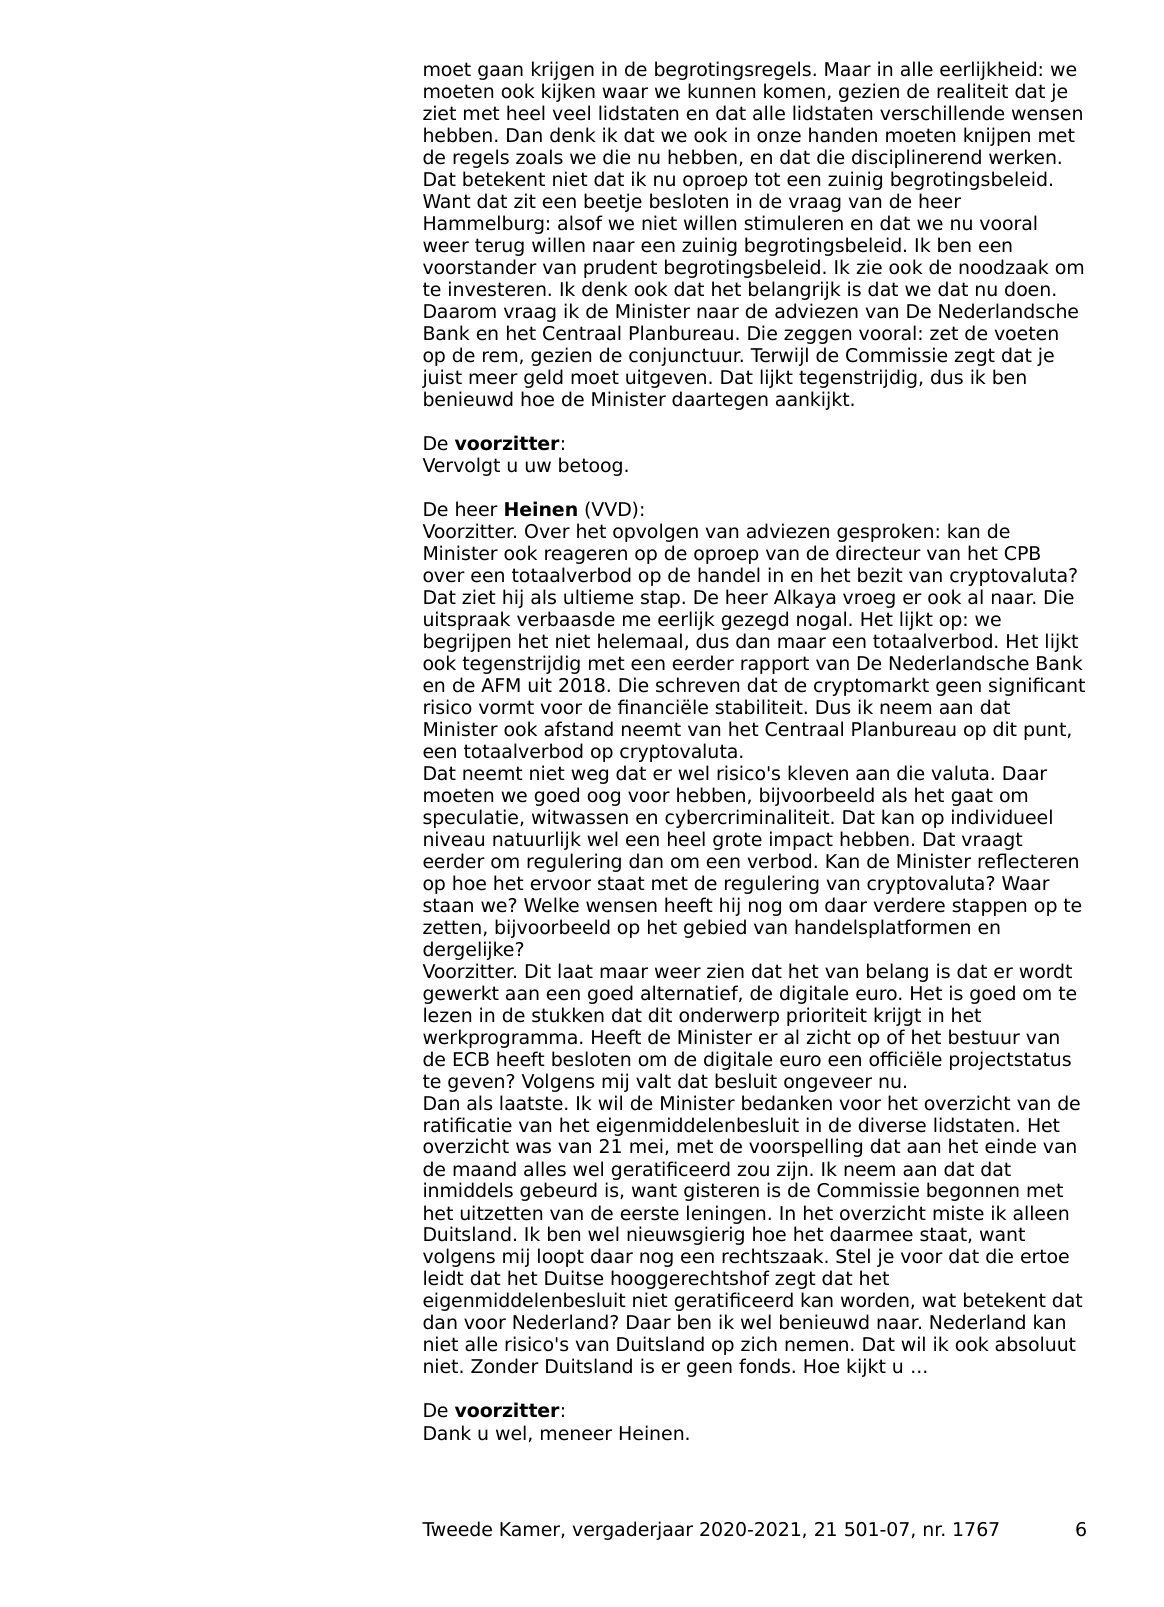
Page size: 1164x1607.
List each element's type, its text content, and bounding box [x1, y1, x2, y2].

text moet gaan krijgen in de begrotingsregels. Maar in alle eerlijkheid: we moeten ook kijken waar we kunnen komen, gezien de realiteit dat je ziet met heel veel lidstaten en dat alle lidstaten verschillende wensen hebben. Dan denk ik dat we ook in onze handen moeten knijpen met de regels zoals we die nu hebben, en dat die disciplinerend werken. Dat betekent niet dat ik nu oproep tot een zuinig begrotingsbeleid. Want dat zit een beetje besloten in de vraag van de heer Hammelburg: alsof we niet willen stimuleren en dat we nu vooral weer terug willen naar een zuinig begrotingsbeleid. Ik ben een voorstander van prudent begrotingsbeleid. Ik zie ook de noodzaak om te investeren. Ik denk ook dat het belangrijk is dat we dat nu doen. Daarom vraag ik de Minister naar de adviezen van De Nederlandsche Bank en het Centraal Planbureau. Die zeggen vooral: zet de voeten op de rem, gezien de conjunctuur. Terwijl de Commissie zegt dat je juist meer geld moet uitgeven. Dat lijkt tegenstrijdig, dus ik ben benieuwd hoe de Minister daartegen aankijkt. [422, 59, 1087, 411]
text Dan als laatste. Ik wil de Minister bedanken voor het overzicht van de ratificatie van het eigenmiddelenbesluit in de diverse lidstaten. Het overzicht was van 21 mei, met de voorspelling dat aan het einde van de maand alles wel geratificeerd zou zijn. Ik neem aan dat dat inmiddels gebeurd is, want gisteren is de Commissie begonnen met het uitzetten van de eerste leningen. In het overzicht miste ik alleen Duitsland. Ik ben wel nieuwsgierig hoe het daarmee staat, want volgens mij loopt daar nog een rechtszaak. Stel je voor dat die ertoe leidt dat het Duitse hooggerechtshof zegt dat het eigenmiddelenbesluit niet geratificeerd kan worden, wat betekent dat dan voor Nederland? Daar ben ik wel benieuwd naar. Nederland kan niet alle risico's van Duitsland op zich nemen. Dat wil ik ook absoluut niet. Zonder Duitsland is er geen fonds. Hoe kijkt u ... [422, 1092, 1087, 1378]
text Voorzitter. Dit laat maar weer zien dat het van belang is dat er wordt gewerkt aan een goed alternatief, de digitale euro. Het is goed om te lezen in de stukken dat dit onderwerp prioriteit krijgt in het werkprogramma. Heeft de Minister er al zicht op of het bestuur van de ECB heeft besloten om de digitale euro een officiële projectstatus te geven? Volgens mij valt dat besluit ongeveer nu. [422, 961, 1087, 1092]
text Dat neemt niet weg dat er wel risico's kleven aan die valuta. Daar moeten we goed oog voor hebben, bijvoorbeeld als het gaat om speculatie, witwassen en cybercriminaliteit. Dat kan op individueel niveau natuurlijk wel een heel grote impact hebben. Dat vraagt eerder om regulering dan om een verbod. Kan de Minister reflecteren op hoe het ervoor staat met de regulering van cryptovaluta? Waar staan we? Welke wensen heeft hij nog om daar verdere stappen op te zetten, bijvoorbeeld op het gebied van handelsplatformen en dergelijke? [422, 763, 1087, 961]
text De heer Heinen (VVD): [422, 499, 1087, 521]
text De voorzitter: [422, 433, 1087, 455]
text De voorzitter: [422, 1400, 1087, 1422]
text Vervolgt u uw betoog. [422, 455, 1087, 477]
text Dank u wel, meneer Heinen. [422, 1422, 1087, 1444]
text Voorzitter. Over het opvolgen van adviezen gesproken: kan de Minister ook reageren op de oproep van de directeur van het CPB over een totaalverbod op de handel in en het bezit van cryptovaluta? Dat ziet hij als ultieme stap. De heer Alkaya vroeg er ook al naar. Die uitspraak verbaasde me eerlijk gezegd nogal. Het lijkt op: we begrijpen het niet helemaal, dus dan maar een totaalverbod. Het lijkt ook tegenstrijdig met een eerder rapport van De Nederlandsche Bank en de AFM uit 2018. Die schreven dat de cryptomarkt geen significant risico vormt voor de financiële stabiliteit. Dus ik neem aan dat Minister ook afstand neemt van het Centraal Planbureau op dit punt, een totaalverbod op cryptovaluta. [422, 521, 1087, 763]
